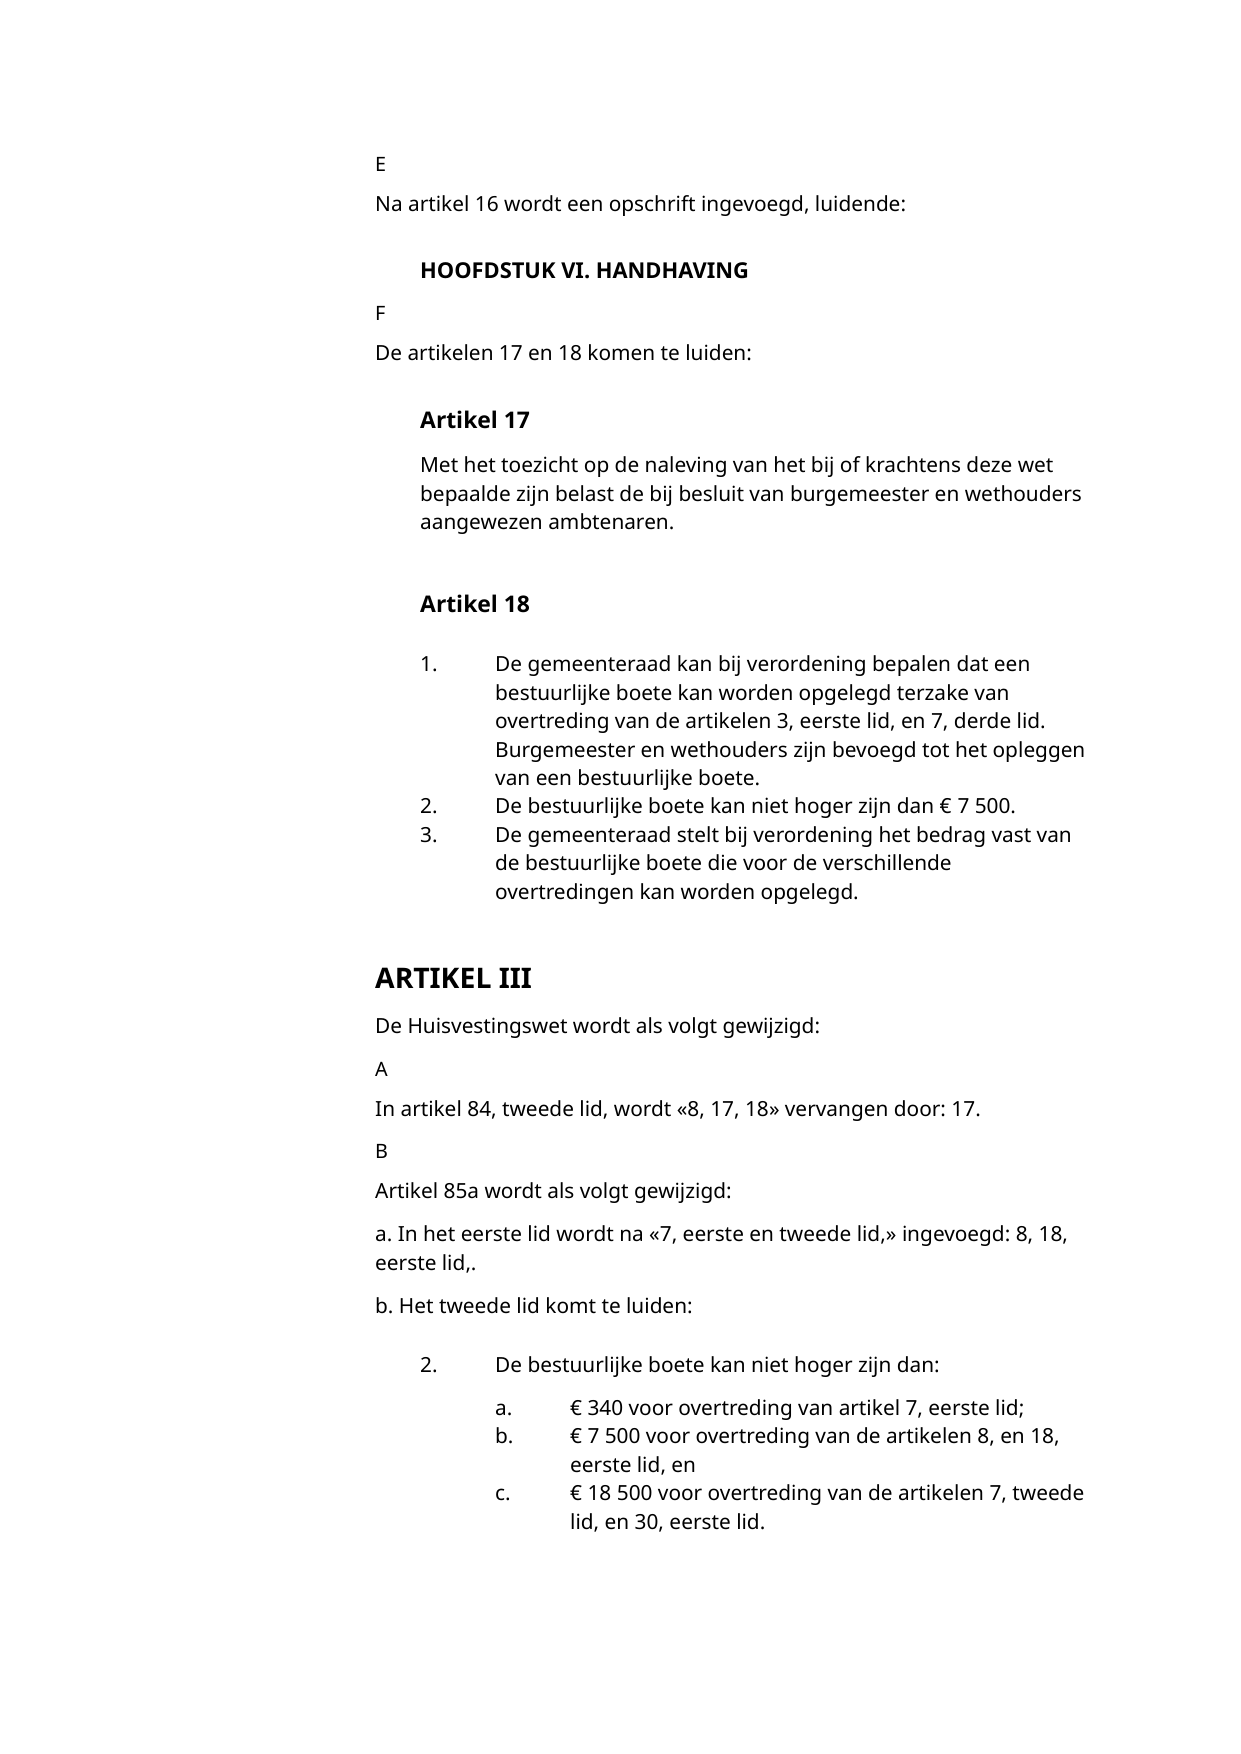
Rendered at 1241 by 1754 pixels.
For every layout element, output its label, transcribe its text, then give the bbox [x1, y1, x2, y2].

text De artikelen 17 en 18 komen te luiden: [375, 338, 1090, 367]
list De bestuurlijke boete kan niet hoger zijn dan € 7 500. [420, 792, 1090, 820]
subtitle HOOFDSTUK VI. HANDHAVING [420, 255, 1090, 284]
list € 18 500 voor overtreding van de artikelen 7, tweede lid, en 30, eerste lid. [495, 1478, 1090, 1535]
subtitle Artikel 18 [420, 588, 1090, 619]
text Artikel 85a wordt als volgt gewijzigd: [375, 1176, 1090, 1204]
list € 7 500 voor overtreding van de artikelen 8, en 18, eerste lid, en [495, 1422, 1090, 1478]
text a. In het eerste lid wordt na «7, eerste en tweede lid,» ingevoegd: 8, 18, eerste lid,. [375, 1219, 1090, 1276]
text In artikel 84, tweede lid, wordt «8, 17, 18» vervangen door: 17. [375, 1094, 1090, 1122]
list De gemeenteraad stelt bij verordening het bedrag vast van de bestuurlijke boete die voor de verschillende overtredingen kan worden opgelegd. [420, 820, 1090, 905]
text De Huisvestingswet wordt als volgt gewijzigd: [375, 1012, 1090, 1040]
list € 340 voor overtreding van artikel 7, eerste lid; [495, 1393, 1090, 1422]
text A [375, 1055, 1090, 1082]
list De gemeenteraad kan bij verordening bepalen dat een bestuurlijke boete kan worden opgelegd terzake van overtreding van de artikelen 3, eerste lid, en 7, derde lid. Burgemeester en wethouders zijn bevoegd tot het opleggen van een bestuurlijke boete. [420, 649, 1090, 792]
list De bestuurlijke boete kan niet hoger zijn dan: [420, 1350, 1090, 1378]
text F [375, 299, 1090, 326]
text Met het toezicht op de naleving van het bij of krachtens deze wet bepaalde zijn belast de bij besluit van burgemeester en wethouders aangewezen ambtenaren. [420, 450, 1090, 536]
text B [375, 1137, 1090, 1164]
text E [375, 150, 1090, 177]
text b. Het tweede lid komt te luiden: [375, 1291, 1090, 1320]
text Na artikel 16 wordt een opschrift ingevoegd, luidende: [375, 189, 1090, 217]
subtitle Artikel 17 [420, 404, 1090, 435]
subtitle ARTIKEL III [375, 958, 1090, 997]
